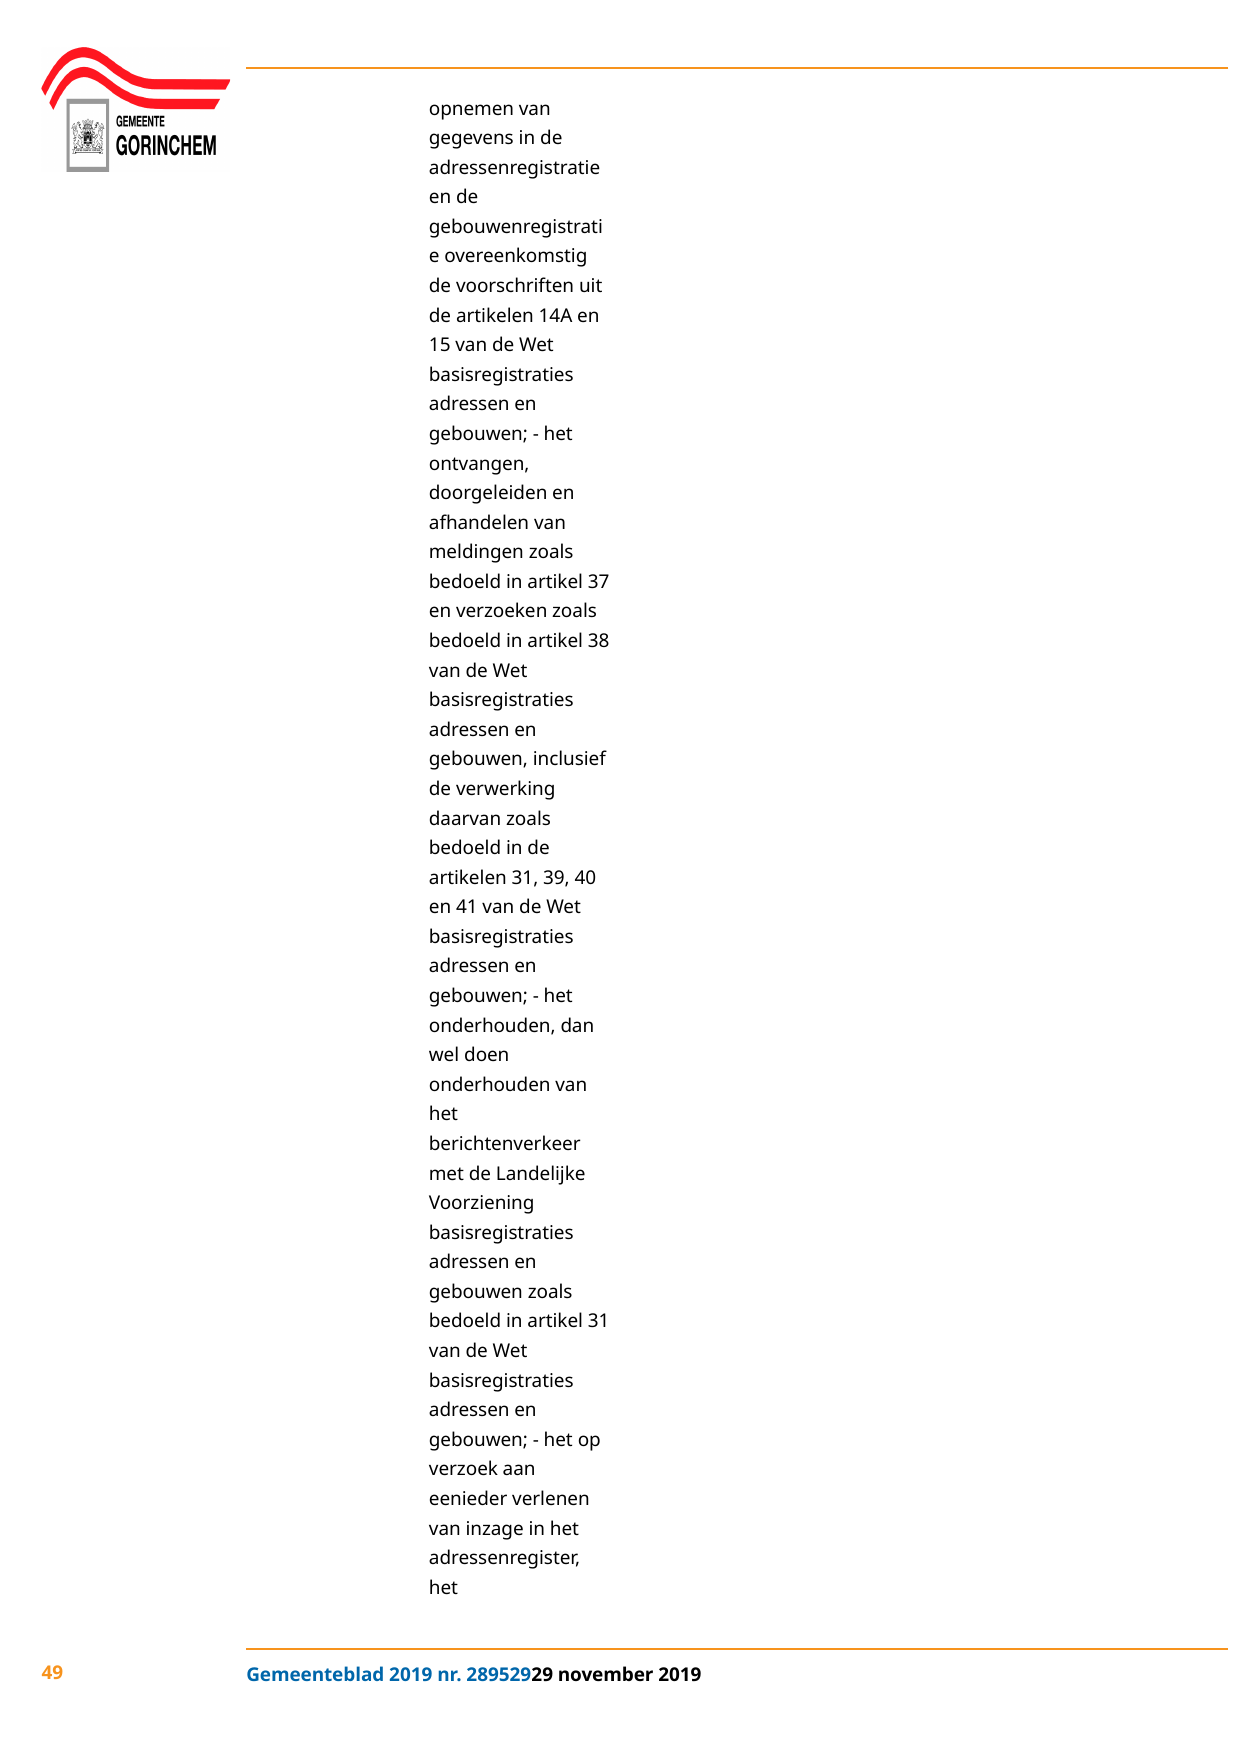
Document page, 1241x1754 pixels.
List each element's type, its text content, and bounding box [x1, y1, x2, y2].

table_cell opnemen van gegevens in de adressenregistratie en de gebouwenregistratie overeenkomstig de voorschriften uit de artikelen 14A en 15 van de Wet basisregistraties adressen en gebouwen; - het ontvangen, doorgeleiden en afhandelen van meldingen zoals bedoeld in artikel 37 en verzoeken zoals bedoeld in artikel 38 van de Wet basisregistraties adressen en gebouwen, inclusief de verwerking daarvan zoals bedoeld in de artikelen 31, 39, 40 en 41 van de Wet basisregistraties adressen en gebouwen; - het onderhouden, dan wel doen onderhouden van het berichtenverkeer met de Landelijke Voorziening basisregistraties adressen en gebouwen zoals bedoeld in artikel 31 van de Wet basisregistraties adressen en gebouwen; - het op verzoek aan eenieder verlenen van inzage in het adressenregister, het [429, 95, 609, 1600]
table_cell [790, 95, 971, 1600]
table_cell [609, 95, 790, 1600]
picture [41, 47, 231, 172]
table_cell [971, 95, 1152, 1600]
table_cell [248, 95, 429, 1600]
